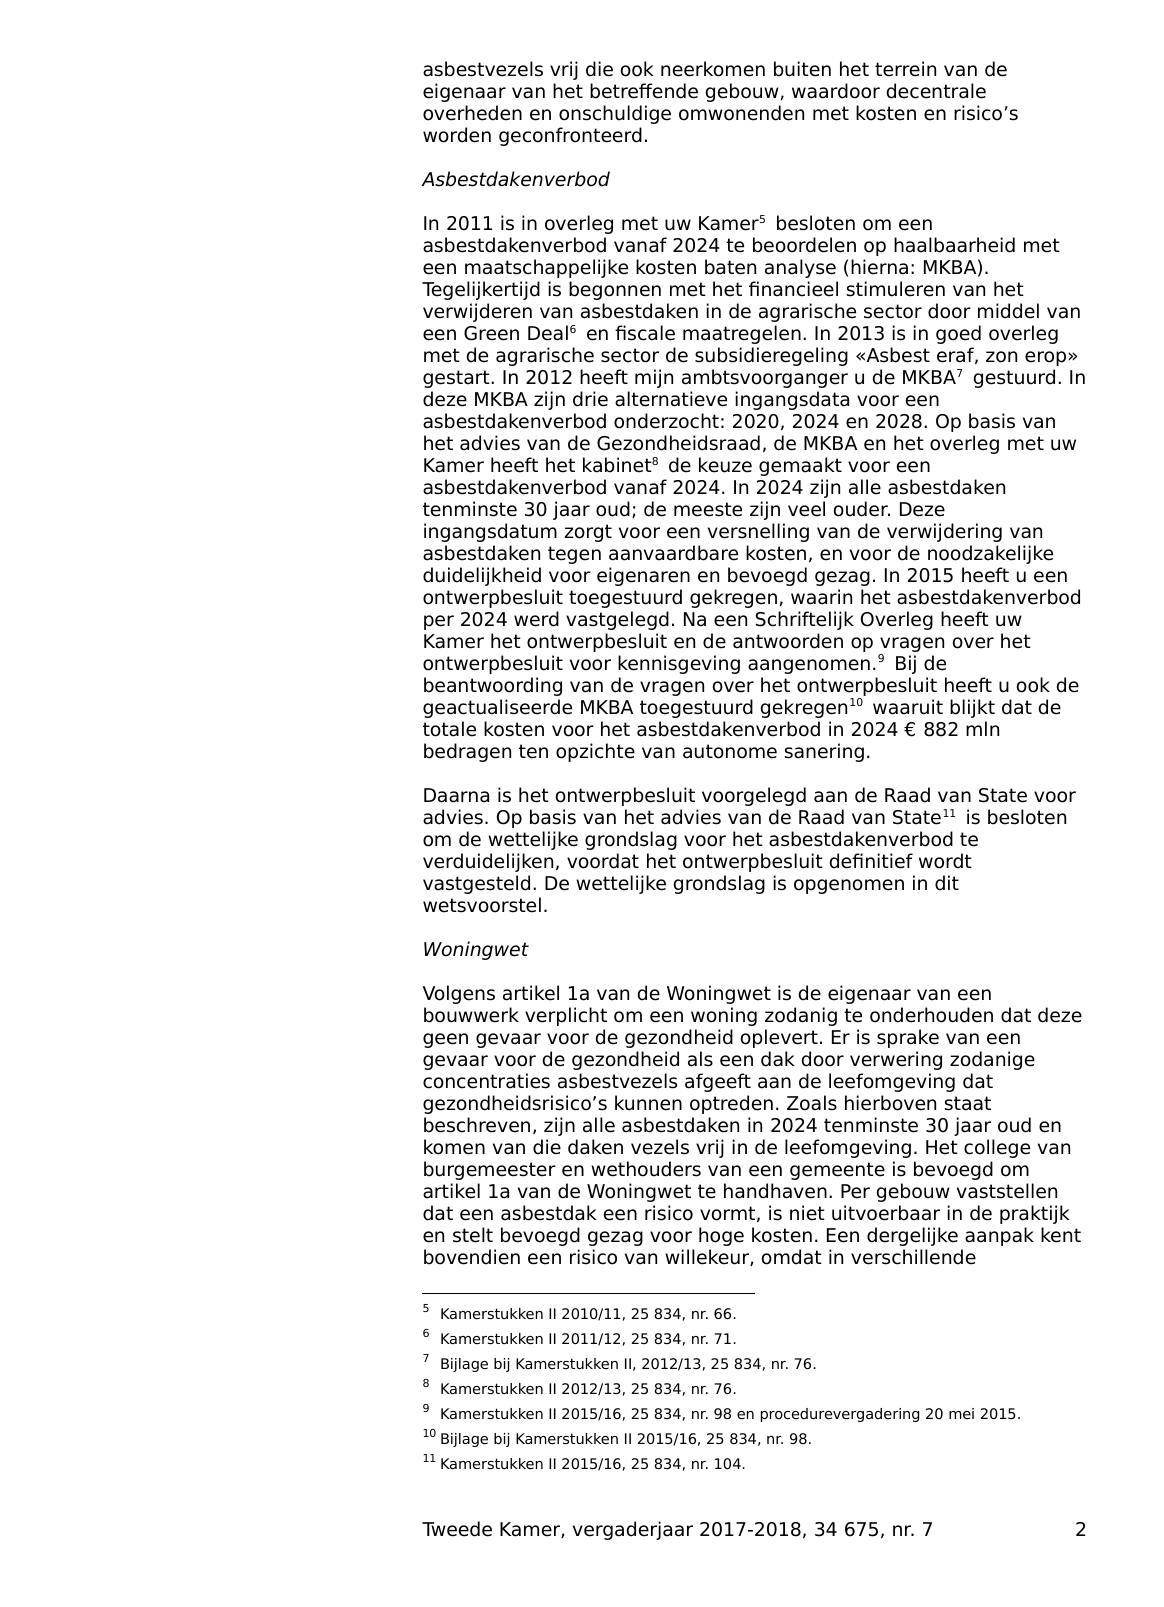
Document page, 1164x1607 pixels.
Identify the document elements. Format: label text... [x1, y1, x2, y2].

text asbestvezels vrij die ook neerkomen buiten het terrein van de eigenaar van het betreffende gebouw, waardoor decentrale overheden en onschuldige omwonenden met kosten en risico’s worden geconfronteerd. [422, 59, 1087, 147]
text In 2011 is in overleg met uw Kamer besloten om een asbestdakenverbod vanaf 2024 te beoordelen op haalbaarheid met een maatschappelijke kosten baten analyse (hierna: MKBA). Tegelijkertijd is begonnen met het financieel stimuleren van het verwijderen van asbestdaken in de agrarische sector door middel van een Green Deal en fiscale maatregelen. In 2013 is in goed overleg met de agrarische sector de subsidieregeling «Asbest eraf, zon erop» gestart. In 2012 heeft mijn ambtsvoorganger u de MKBA gestuurd. In deze MKBA zijn drie alternatieve ingangsdata voor een asbestdakenverbod onderzocht: 2020, 2024 en 2028. Op basis van het advies van de Gezondheidsraad, de MKBA en het overleg met uw Kamer heeft het kabinet de keuze gemaakt voor een asbestdakenverbod vanaf 2024. In 2024 zijn alle asbestdaken tenminste 30 jaar oud; de meeste zijn veel ouder. Deze ingangsdatum zorgt voor een versnelling van de verwijdering van asbestdaken tegen aanvaardbare kosten, en voor de noodzakelijke duidelijkheid voor eigenaren en bevoegd gezag. In 2015 heeft u een ontwerpbesluit toegestuurd gekregen, waarin het asbestdakenverbod per 2024 werd vastgelegd. Na een Schriftelijk Overleg heeft uw Kamer het ontwerpbesluit en de antwoorden op vragen over het ontwerpbesluit voor kennisgeving aangenomen. Bij de beantwoording van de vragen over het ontwerpbesluit heeft u ook de geactualiseerde MKBA toegestuurd gekregen waaruit blijkt dat de totale kosten voor het asbestdakenverbod in 2024 € 882 mln bedragen ten opzichte van autonome sanering. [422, 213, 1087, 763]
text Kamerstukken II 2010/11, 25 834, nr. 66. [422, 1302, 1087, 1324]
subtitle Woningwet [422, 939, 1087, 961]
subtitle Asbestdakenverbod [422, 169, 1087, 191]
text Volgens artikel 1a van de Woningwet is de eigenaar van een bouwwerk verplicht om een woning zodanig te onderhouden dat deze geen gevaar voor de gezondheid oplevert. Er is sprake van een gevaar voor de gezondheid als een dak door verwering zodanige concentraties asbestvezels afgeeft aan de leefomgeving dat gezondheidsrisico’s kunnen optreden. Zoals hierboven staat beschreven, zijn alle asbestdaken in 2024 tenminste 30 jaar oud en komen van die daken vezels vrij in de leefomgeving. Het college van burgemeester en wethouders van een gemeente is bevoegd om artikel 1a van de Woningwet te handhaven. Per gebouw vaststellen dat een asbestdak een risico vormt, is niet uitvoerbaar in de praktijk en stelt bevoegd gezag voor hoge kosten. Een dergelijke aanpak kent bovendien een risico van willekeur, omdat in verschillende [422, 983, 1087, 1269]
text Bijlage bij Kamerstukken II, 2012/13, 25 834, nr. 76. [422, 1352, 1087, 1374]
text Kamerstukken II 2012/13, 25 834, nr. 76. [422, 1377, 1087, 1399]
text Kamerstukken II 2015/16, 25 834, nr. 98 en procedurevergadering 20 mei 2015. [422, 1402, 1087, 1424]
text Kamerstukken II 2015/16, 25 834, nr. 104. [422, 1452, 1087, 1474]
text Bijlage bij Kamerstukken II 2015/16, 25 834, nr. 98. [422, 1427, 1087, 1449]
text Daarna is het ontwerpbesluit voorgelegd aan de Raad van State voor advies. Op basis van het advies van de Raad van State is besloten om de wettelijke grondslag voor het asbestdakenverbod te verduidelijken, voordat het ontwerpbesluit definitief wordt vastgesteld. De wettelijke grondslag is opgenomen in dit wetsvoorstel. [422, 785, 1087, 917]
text Kamerstukken II 2011/12, 25 834, nr. 71. [422, 1327, 1087, 1349]
